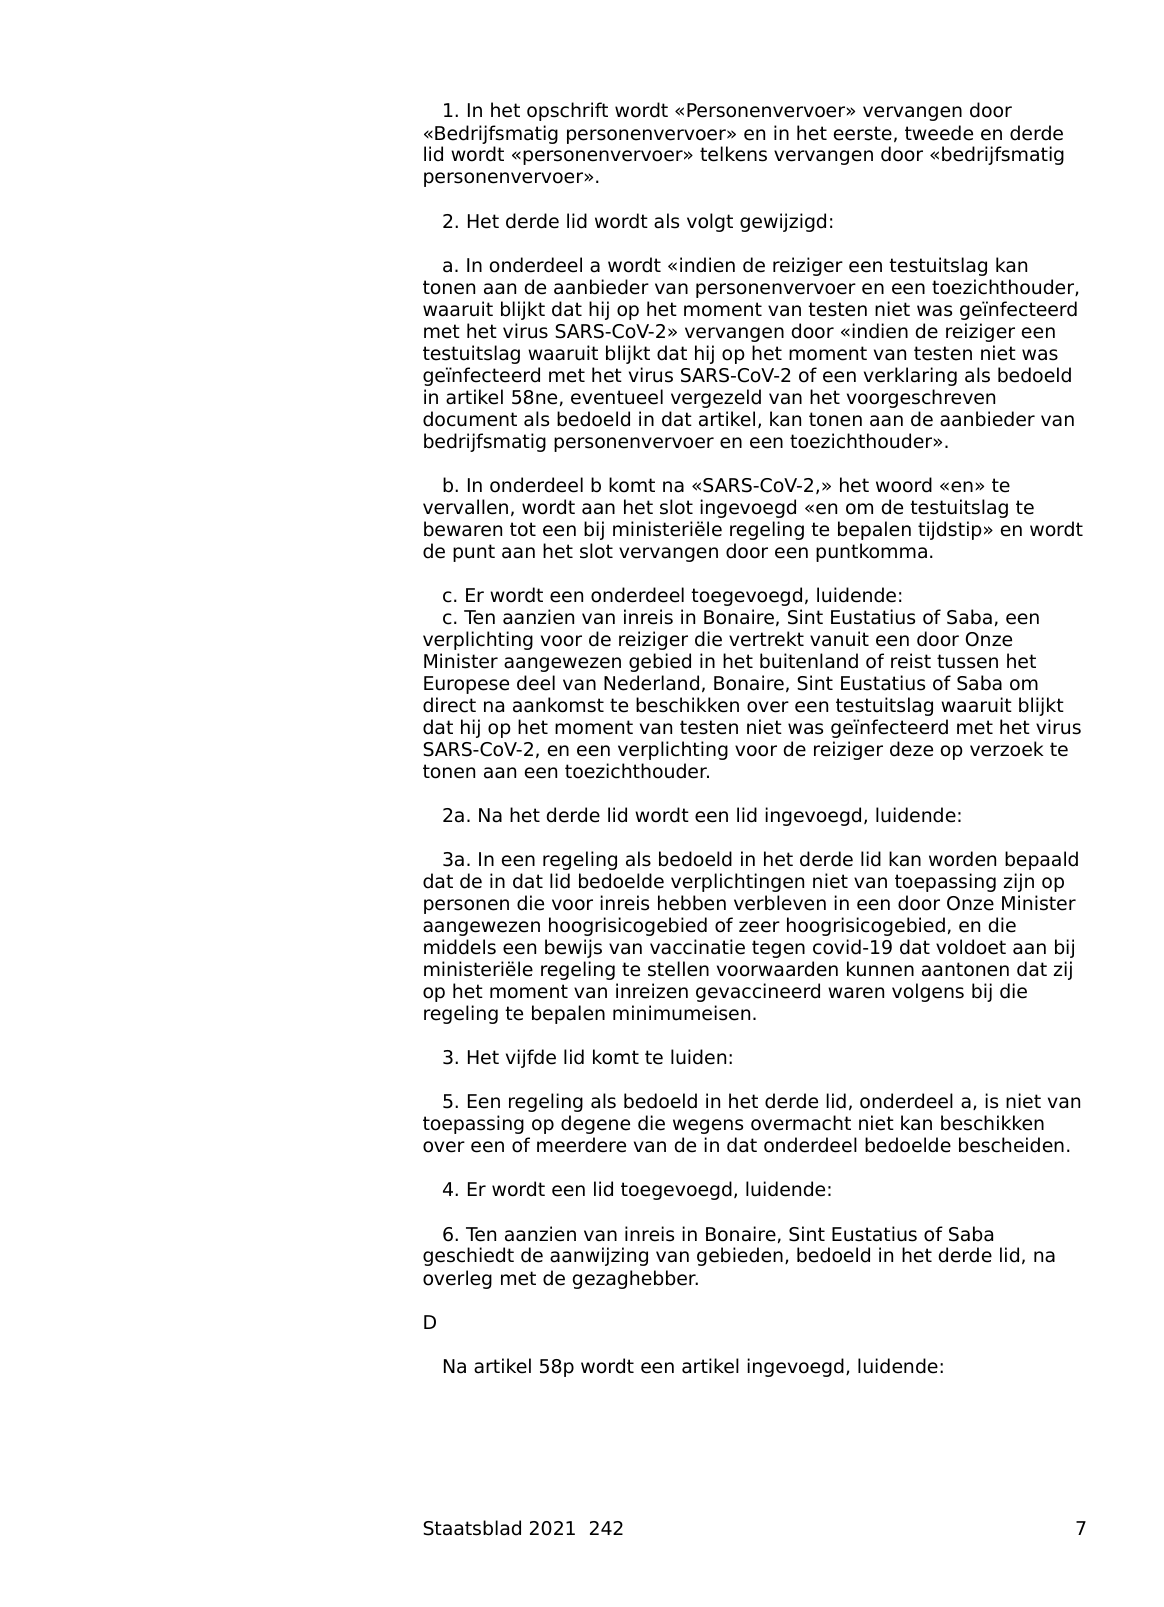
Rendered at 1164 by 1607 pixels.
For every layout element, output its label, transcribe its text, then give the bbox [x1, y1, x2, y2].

text 3a. In een regeling als bedoeld in het derde lid kan worden bepaald dat de in dat lid bedoelde verplichtingen niet van toepassing zijn op personen die voor inreis hebben verbleven in een door Onze Minister aangewezen hoogrisicogebied of zeer hoogrisicogebied, en die middels een bewijs van vaccinatie tegen covid-19 dat voldoet aan bij ministeriële regeling te stellen voorwaarden kunnen aantonen dat zij op het moment van inreizen gevaccineerd waren volgens bij die regeling te bepalen minimumeisen. [422, 849, 1087, 1025]
text 4. Er wordt een lid toegevoegd, luidende: [422, 1179, 1087, 1201]
text 6. Ten aanzien van inreis in Bonaire, Sint Eustatius of Saba geschiedt de aanwijzing van gebieden, bedoeld in het derde lid, na overleg met de gezaghebber. [422, 1223, 1087, 1289]
text b. In onderdeel b komt na «SARS-CoV-2,» het woord «en» te vervallen, wordt aan het slot ingevoegd «en om de testuitslag te bewaren tot een bij ministeriële regeling te bepalen tijdstip» en wordt de punt aan het slot vervangen door een puntkomma. [422, 475, 1087, 563]
text 1. In het opschrift wordt «Personenvervoer» vervangen door «Bedrijfsmatig personenvervoer» en in het eerste, tweede en derde lid wordt «personenvervoer» telkens vervangen door «bedrijfsmatig personenvervoer». [422, 100, 1087, 188]
text D [422, 1312, 1087, 1333]
text c. Ten aanzien van inreis in Bonaire, Sint Eustatius of Saba, een verplichting voor de reiziger die vertrekt vanuit een door Onze Minister aangewezen gebied in het buitenland of reist tussen het Europese deel van Nederland, Bonaire, Sint Eustatius of Saba om direct na aankomst te beschikken over een testuitslag waaruit blijkt dat hij op het moment van testen niet was geïnfecteerd met het virus SARS-CoV-2, en een verplichting voor de reiziger deze op verzoek te tonen aan een toezichthouder. [422, 607, 1087, 783]
text c. Er wordt een onderdeel toegevoegd, luidende: [422, 585, 1087, 607]
text 2. Het derde lid wordt als volgt gewijzigd: [422, 211, 1087, 232]
text 5. Een regeling als bedoeld in het derde lid, onderdeel a, is niet van toepassing op degene die wegens overmacht niet kan beschikken over een of meerdere van de in dat onderdeel bedoelde bescheiden. [422, 1091, 1087, 1157]
text Na artikel 58p wordt een artikel ingevoegd, luidende: [422, 1356, 1087, 1378]
text 2a. Na het derde lid wordt een lid ingevoegd, luidende: [422, 805, 1087, 827]
text a. In onderdeel a wordt «indien de reiziger een testuitslag kan tonen aan de aanbieder van personenvervoer en een toezichthouder, waaruit blijkt dat hij op het moment van testen niet was geïnfecteerd met het virus SARS-CoV-2» vervangen door «indien de reiziger een testuitslag waaruit blijkt dat hij op het moment van testen niet was geïnfecteerd met het virus SARS-CoV-2 of een verklaring als bedoeld in artikel 58ne, eventueel vergezeld van het voorgeschreven document als bedoeld in dat artikel, kan tonen aan de aanbieder van bedrijfsmatig personenvervoer en een toezichthouder». [422, 255, 1087, 452]
text 3. Het vijfde lid komt te luiden: [422, 1047, 1087, 1069]
